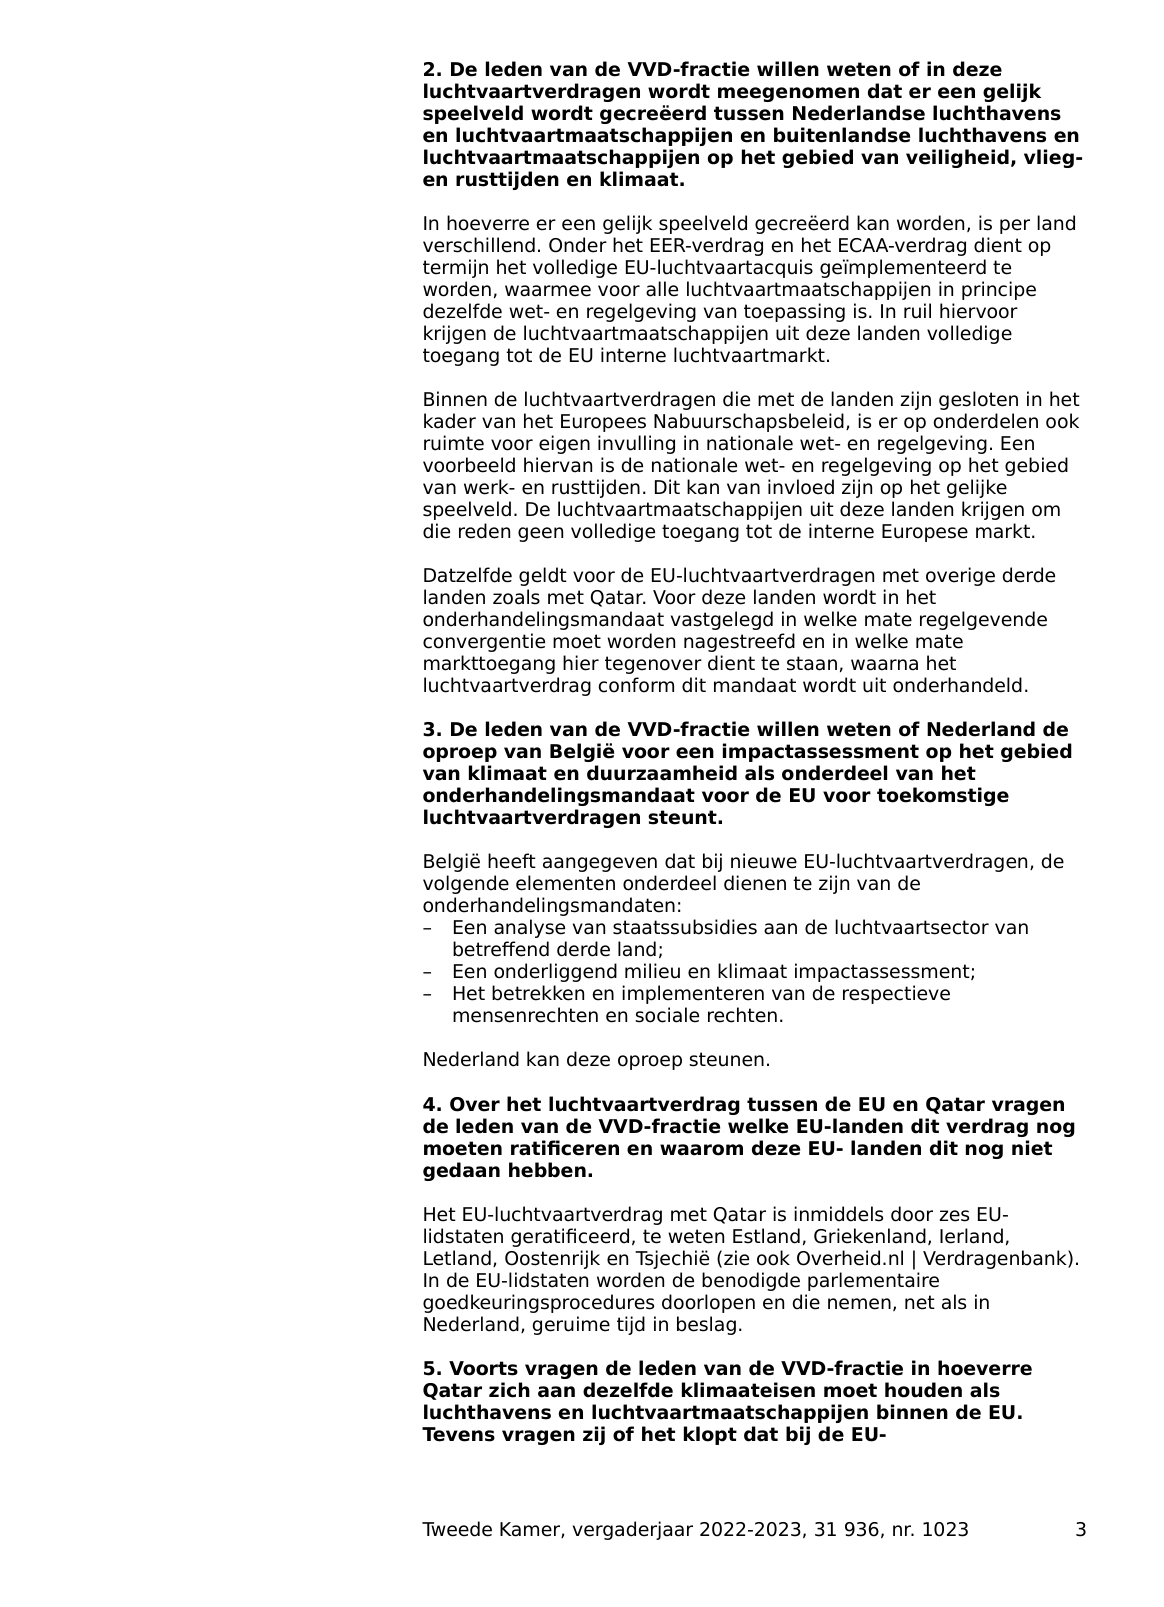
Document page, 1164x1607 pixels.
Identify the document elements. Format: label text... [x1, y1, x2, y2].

text België heeft aangegeven dat bij nieuwe EU-luchtvaartverdragen, de volgende elementen onderdeel dienen te zijn van de onderhandelingsmandaten: [422, 851, 1087, 917]
text In hoeverre er een gelijk speelveld gecreëerd kan worden, is per land verschillend. Onder het EER-verdrag en het ECAA-verdrag dient op termijn het volledige EU-luchtvaartacquis geïmplementeerd te worden, waarmee voor alle luchtvaartmaatschappijen in principe dezelfde wet- en regelgeving van toepassing is. In ruil hiervoor krijgen de luchtvaartmaatschappijen uit deze landen volledige toegang tot de EU interne luchtvaartmarkt. [422, 213, 1087, 367]
text Het EU-luchtvaartverdrag met Qatar is inmiddels door zes EU-lidstaten geratificeerd, te weten Estland, Griekenland, Ierland, Letland, Oostenrijk en Tsjechië (zie ook Overheid.nl | Verdragenbank). [422, 1204, 1087, 1269]
text 4. Over het luchtvaartverdrag tussen de EU en Qatar vragen de leden van de VVD-fractie welke EU-landen dit verdrag nog moeten ratificeren en waarom deze EU- landen dit nog niet gedaan hebben. [422, 1093, 1087, 1181]
text – Een analyse van staatssubsidies aan de luchtvaartsector van betreffend derde land; [422, 917, 1087, 961]
text Datzelfde geldt voor de EU-luchtvaartverdragen met overige derde landen zoals met Qatar. Voor deze landen wordt in het onderhandelingsmandaat vastgelegd in welke mate regelgevende convergentie moet worden nagestreefd en in welke mate markttoegang hier tegenover dient te staan, waarna het luchtvaartverdrag conform dit mandaat wordt uit onderhandeld. [422, 565, 1087, 697]
text 3. De leden van de VVD-fractie willen weten of Nederland de oproep van België voor een impactassessment op het gebied van klimaat en duurzaamheid als onderdeel van het onderhandelingsmandaat voor de EU voor toekomstige luchtvaartverdragen steunt. [422, 719, 1087, 829]
text Binnen de luchtvaartverdragen die met de landen zijn gesloten in het kader van het Europees Nabuurschapsbeleid, is er op onderdelen ook ruimte voor eigen invulling in nationale wet- en regelgeving. Een voorbeeld hiervan is de nationale wet- en regelgeving op het gebied van werk- en rusttijden. Dit kan van invloed zijn op het gelijke speelveld. De luchtvaartmaatschappijen uit deze landen krijgen om die reden geen volledige toegang tot de interne Europese markt. [422, 389, 1087, 543]
text – Het betrekken en implementeren van de respectieve mensenrechten en sociale rechten. [422, 983, 1087, 1027]
text In de EU-lidstaten worden de benodigde parlementaire goedkeuringsprocedures doorlopen en die nemen, net als in Nederland, geruime tijd in beslag. [422, 1269, 1087, 1336]
text 5. Voorts vragen de leden van de VVD-fractie in hoeverre Qatar zich aan dezelfde klimaateisen moet houden als luchthavens en luchtvaartmaatschappijen binnen de EU. Tevens vragen zij of het klopt dat bij de EU- [422, 1358, 1087, 1446]
text – Een onderliggend milieu en klimaat impactassessment; [422, 961, 1087, 983]
text Nederland kan deze oproep steunen. [422, 1049, 1087, 1071]
text 2. De leden van de VVD-fractie willen weten of in deze luchtvaartverdragen wordt meegenomen dat er een gelijk speelveld wordt gecreëerd tussen Nederlandse luchthavens en luchtvaartmaatschappijen en buitenlandse luchthavens en luchtvaartmaatschappijen op het gebied van veiligheid, vlieg- en rusttijden en klimaat. [422, 59, 1087, 191]
